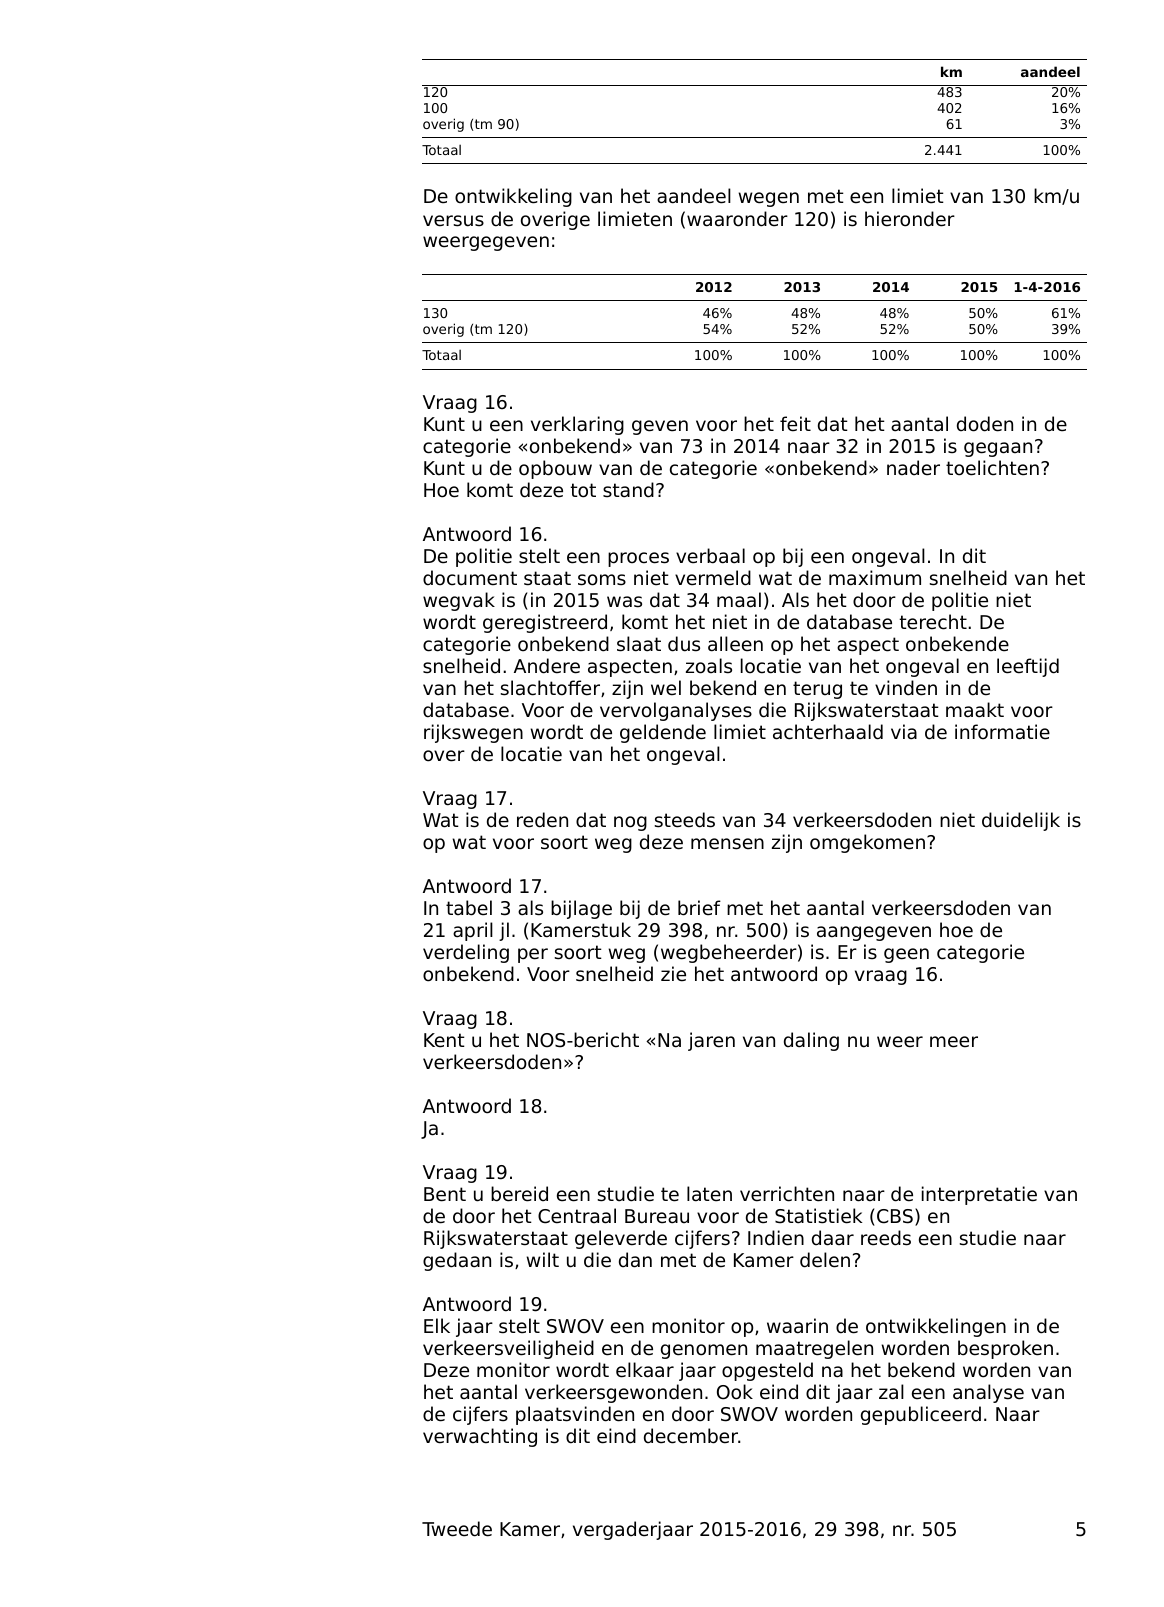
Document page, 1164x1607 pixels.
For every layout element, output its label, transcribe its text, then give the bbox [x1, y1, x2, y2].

table_cell 48% [827, 301, 915, 322]
table_cell 2.441 [850, 138, 968, 163]
table_cell 52% [738, 322, 827, 342]
text De politie stelt een proces verbaal op bij een ongeval. In dit document staat soms niet vermeld wat de maximum snelheid van het wegvak is (in 2015 was dat 34 maal). Als het door de politie niet wordt geregistreerd, komt het niet in de database terecht. De categorie onbekend slaat dus alleen op het aspect onbekende snelheid. Andere aspecten, zoals locatie van het ongeval en leeftijd van het slachtoffer, zijn wel bekend en terug te vinden in de database. Voor de vervolganalyses die Rijkswaterstaat maakt voor rijkswegen wordt de geldende limiet achterhaald via de informatie over de locatie van het ongeval. [422, 546, 1087, 766]
table_cell 61 [850, 117, 968, 137]
table_header aandeel [969, 60, 1087, 85]
table_cell 402 [850, 101, 968, 117]
text Wat is de reden dat nog steeds van 34 verkeersdoden niet duidelijk is op wat voor soort weg deze mensen zijn omgekomen? [422, 810, 1087, 854]
table_cell 100% [738, 343, 827, 368]
table_cell 61% [1004, 301, 1087, 322]
text Vraag 19. [422, 1162, 1087, 1184]
table_cell 100% [650, 343, 738, 368]
table_header [422, 275, 649, 300]
table_header [422, 60, 850, 85]
table_cell 48% [738, 301, 827, 322]
table_cell 100% [827, 343, 915, 368]
table_cell 3% [969, 117, 1087, 137]
text De ontwikkeling van het aandeel wegen met een limiet van 130 km/u versus de overige limieten (waaronder 120) is hieronder weergegeven: [422, 186, 1087, 252]
table_cell 50% [915, 322, 1004, 342]
table_cell 100 [422, 101, 850, 117]
text Antwoord 18. [422, 1096, 1087, 1118]
table_cell overig (tm 90) [422, 117, 850, 137]
table_header 2012 [650, 275, 738, 300]
table_cell 16% [969, 101, 1087, 117]
table_cell 100% [1004, 343, 1087, 368]
text Antwoord 19. [422, 1294, 1087, 1316]
text Antwoord 16. [422, 524, 1087, 546]
text Elk jaar stelt SWOV een monitor op, waarin de ontwikkelingen in de verkeersveiligheid en de genomen maatregelen worden besproken. Deze monitor wordt elkaar jaar opgesteld na het bekend worden van het aantal verkeersgewonden. Ook eind dit jaar zal een analyse van de cijfers plaatsvinden en door SWOV worden gepubliceerd. Naar verwachting is dit eind december. [422, 1316, 1087, 1448]
text Kent u het NOS-bericht «Na jaren van daling nu weer meer verkeersdoden»? [422, 1030, 1087, 1074]
table_cell Totaal [422, 343, 649, 368]
table_cell 54% [650, 322, 738, 342]
table_header 2014 [827, 275, 915, 300]
table_cell 46% [650, 301, 738, 322]
text Bent u bereid een studie te laten verrichten naar de interpretatie van de door het Centraal Bureau voor de Statistiek (CBS) en Rijkswaterstaat geleverde cijfers? Indien daar reeds een studie naar gedaan is, wilt u die dan met de Kamer delen? [422, 1184, 1087, 1272]
table_header 2013 [738, 275, 827, 300]
table_cell 52% [827, 322, 915, 342]
table_cell 20% [969, 86, 1087, 101]
text Vraag 16. [422, 392, 1087, 414]
text Vraag 17. [422, 788, 1087, 810]
table_cell 130 [422, 301, 649, 322]
table_cell 100% [915, 343, 1004, 368]
table_header 2015 [915, 275, 1004, 300]
text Ja. [422, 1118, 1087, 1140]
text Kunt u een verklaring geven voor het feit dat het aantal doden in de categorie «onbekend» van 73 in 2014 naar 32 in 2015 is gegaan? Kunt u de opbouw van de categorie «onbekend» nader toelichten? Hoe komt deze tot stand? [422, 414, 1087, 502]
text Antwoord 17. [422, 876, 1087, 898]
table_cell overig (tm 120) [422, 322, 649, 342]
table_cell 100% [969, 138, 1087, 163]
text In tabel 3 als bijlage bij de brief met het aantal verkeersdoden van 21 april jl. (Kamerstuk 29 398, nr. 500) is aangegeven hoe de verdeling per soort weg (wegbeheerder) is. Er is geen categorie onbekend. Voor snelheid zie het antwoord op vraag 16. [422, 898, 1087, 986]
table_cell 39% [1004, 322, 1087, 342]
table_header 1-4-2016 [1004, 275, 1087, 300]
table_cell 50% [915, 301, 1004, 322]
table_header km [850, 60, 968, 85]
table_cell Totaal [422, 138, 850, 163]
text Vraag 18. [422, 1008, 1087, 1030]
table_cell 483 [850, 86, 968, 101]
table_cell 120 [422, 86, 850, 101]
